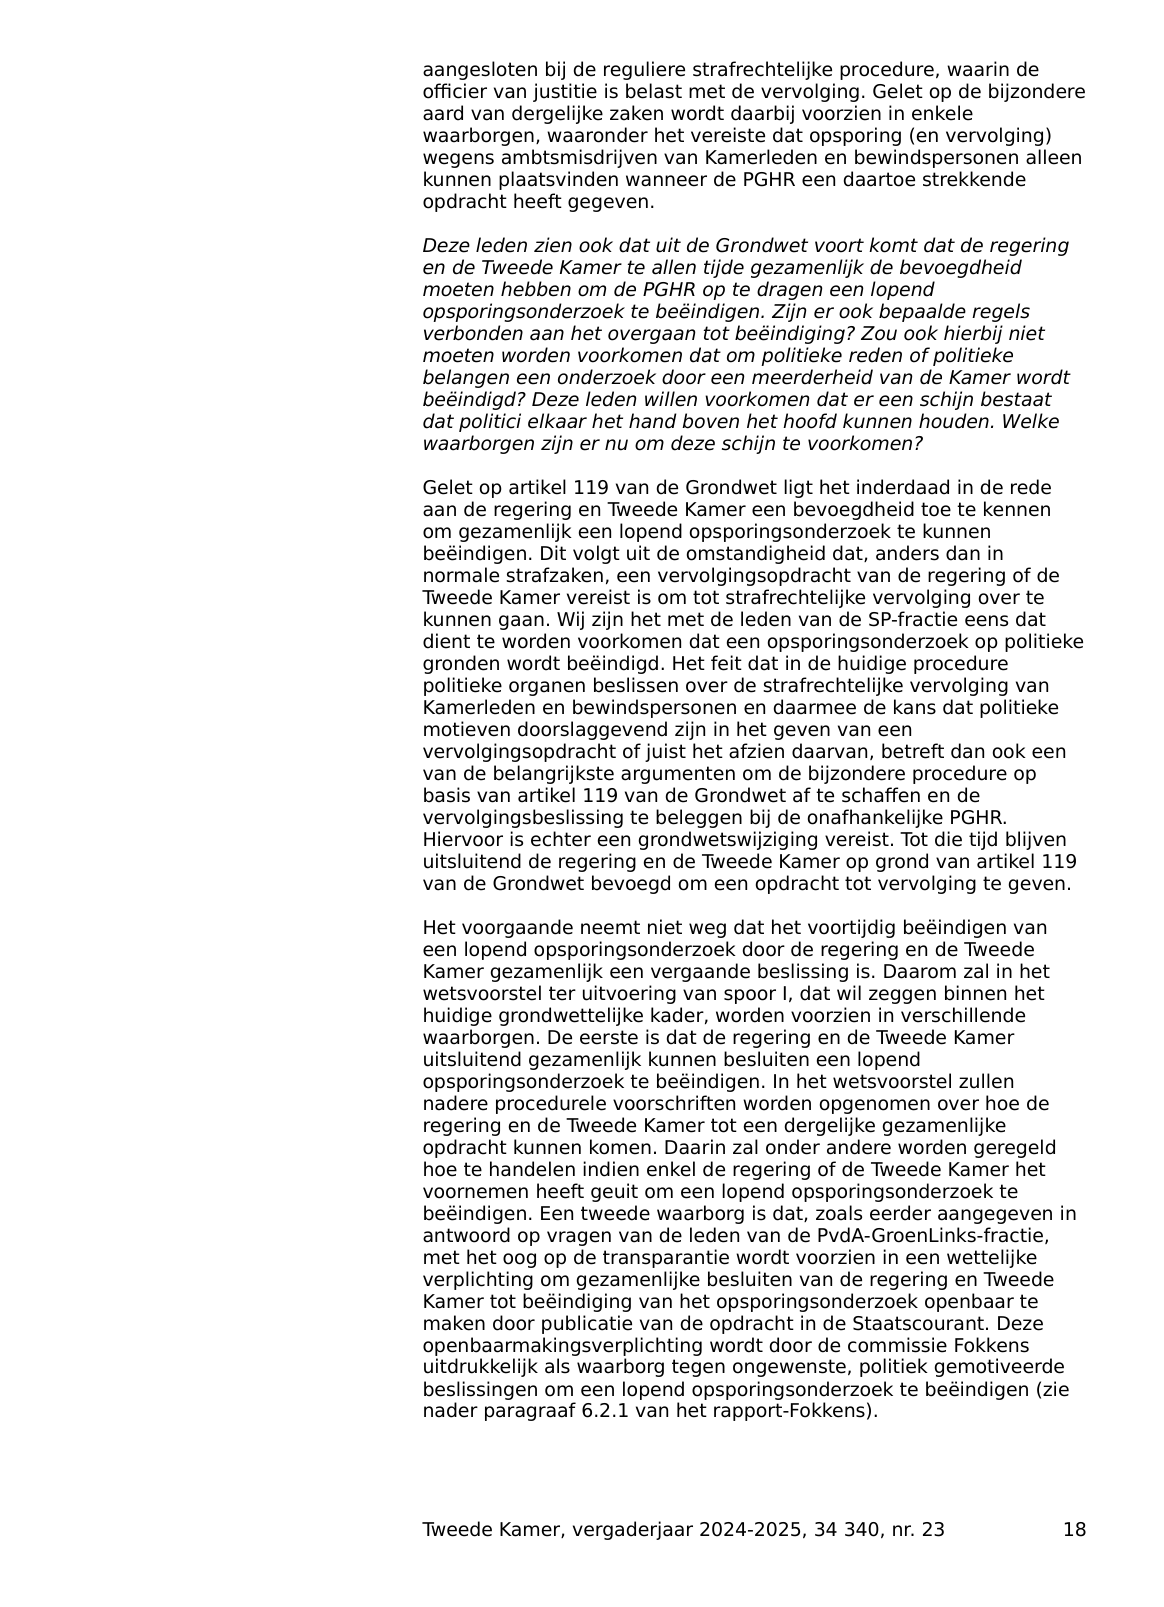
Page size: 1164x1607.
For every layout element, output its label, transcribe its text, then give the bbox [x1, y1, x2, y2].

text Deze leden zien ook dat uit de Grondwet voort komt dat de regering en de Tweede Kamer te allen tijde gezamenlijk de bevoegdheid moeten hebben om de PGHR op te dragen een lopend opsporingsonderzoek te beëindigen. Zijn er ook bepaalde regels verbonden aan het overgaan tot beëindiging? Zou ook hierbij niet moeten worden voorkomen dat om politieke reden of politieke belangen een onderzoek door een meerderheid van de Kamer wordt beëindigd? Deze leden willen voorkomen dat er een schijn bestaat dat politici elkaar het hand boven het hoofd kunnen houden. Welke waarborgen zijn er nu om deze schijn te voorkomen? [422, 235, 1087, 455]
text Gelet op artikel 119 van de Grondwet ligt het inderdaad in de rede aan de regering en Tweede Kamer een bevoegdheid toe te kennen om gezamenlijk een lopend opsporingsonderzoek te kunnen beëindigen. Dit volgt uit de omstandigheid dat, anders dan in normale strafzaken, een vervolgingsopdracht van de regering of de Tweede Kamer vereist is om tot strafrechtelijke vervolging over te kunnen gaan. Wij zijn het met de leden van de SP-fractie eens dat dient te worden voorkomen dat een opsporingsonderzoek op politieke gronden wordt beëindigd. Het feit dat in de huidige procedure politieke organen beslissen over de strafrechtelijke vervolging van Kamerleden en bewindspersonen en daarmee de kans dat politieke motieven doorslaggevend zijn in het geven van een vervolgingsopdracht of juist het afzien daarvan, betreft dan ook een van de belangrijkste argumenten om de bijzondere procedure op basis van artikel 119 van de Grondwet af te schaffen en de vervolgingsbeslissing te beleggen bij de onafhankelijke PGHR. Hiervoor is echter een grondwetswijziging vereist. Tot die tijd blijven uitsluitend de regering en de Tweede Kamer op grond van artikel 119 van de Grondwet bevoegd om een opdracht tot vervolging te geven. [422, 477, 1087, 895]
text aangesloten bij de reguliere strafrechtelijke procedure, waarin de officier van justitie is belast met de vervolging. Gelet op de bijzondere aard van dergelijke zaken wordt daarbij voorzien in enkele waarborgen, waaronder het vereiste dat opsporing (en vervolging) wegens ambtsmisdrijven van Kamerleden en bewindspersonen alleen kunnen plaatsvinden wanneer de PGHR een daartoe strekkende opdracht heeft gegeven. [422, 59, 1087, 213]
text Het voorgaande neemt niet weg dat het voortijdig beëindigen van een lopend opsporingsonderzoek door de regering en de Tweede Kamer gezamenlijk een vergaande beslissing is. Daarom zal in het wetsvoorstel ter uitvoering van spoor I, dat wil zeggen binnen het huidige grondwettelijke kader, worden voorzien in verschillende waarborgen. De eerste is dat de regering en de Tweede Kamer uitsluitend gezamenlijk kunnen besluiten een lopend opsporingsonderzoek te beëindigen. In het wetsvoorstel zullen nadere procedurele voorschriften worden opgenomen over hoe de regering en de Tweede Kamer tot een dergelijke gezamenlijke opdracht kunnen komen. Daarin zal onder andere worden geregeld hoe te handelen indien enkel de regering of de Tweede Kamer het voornemen heeft geuit om een lopend opsporingsonderzoek te beëindigen. Een tweede waarborg is dat, zoals eerder aangegeven in antwoord op vragen van de leden van de PvdA-GroenLinks-fractie, met het oog op de transparantie wordt voorzien in een wettelijke verplichting om gezamenlijke besluiten van de regering en Tweede Kamer tot beëindiging van het opsporingsonderzoek openbaar te maken door publicatie van de opdracht in de Staatscourant. Deze openbaarmakingsverplichting wordt door de commissie Fokkens uitdrukkelijk als waarborg tegen ongewenste, politiek gemotiveerde beslissingen om een lopend opsporingsonderzoek te beëindigen (zie nader paragraaf 6.2.1 van het rapport-Fokkens). [422, 917, 1087, 1422]
